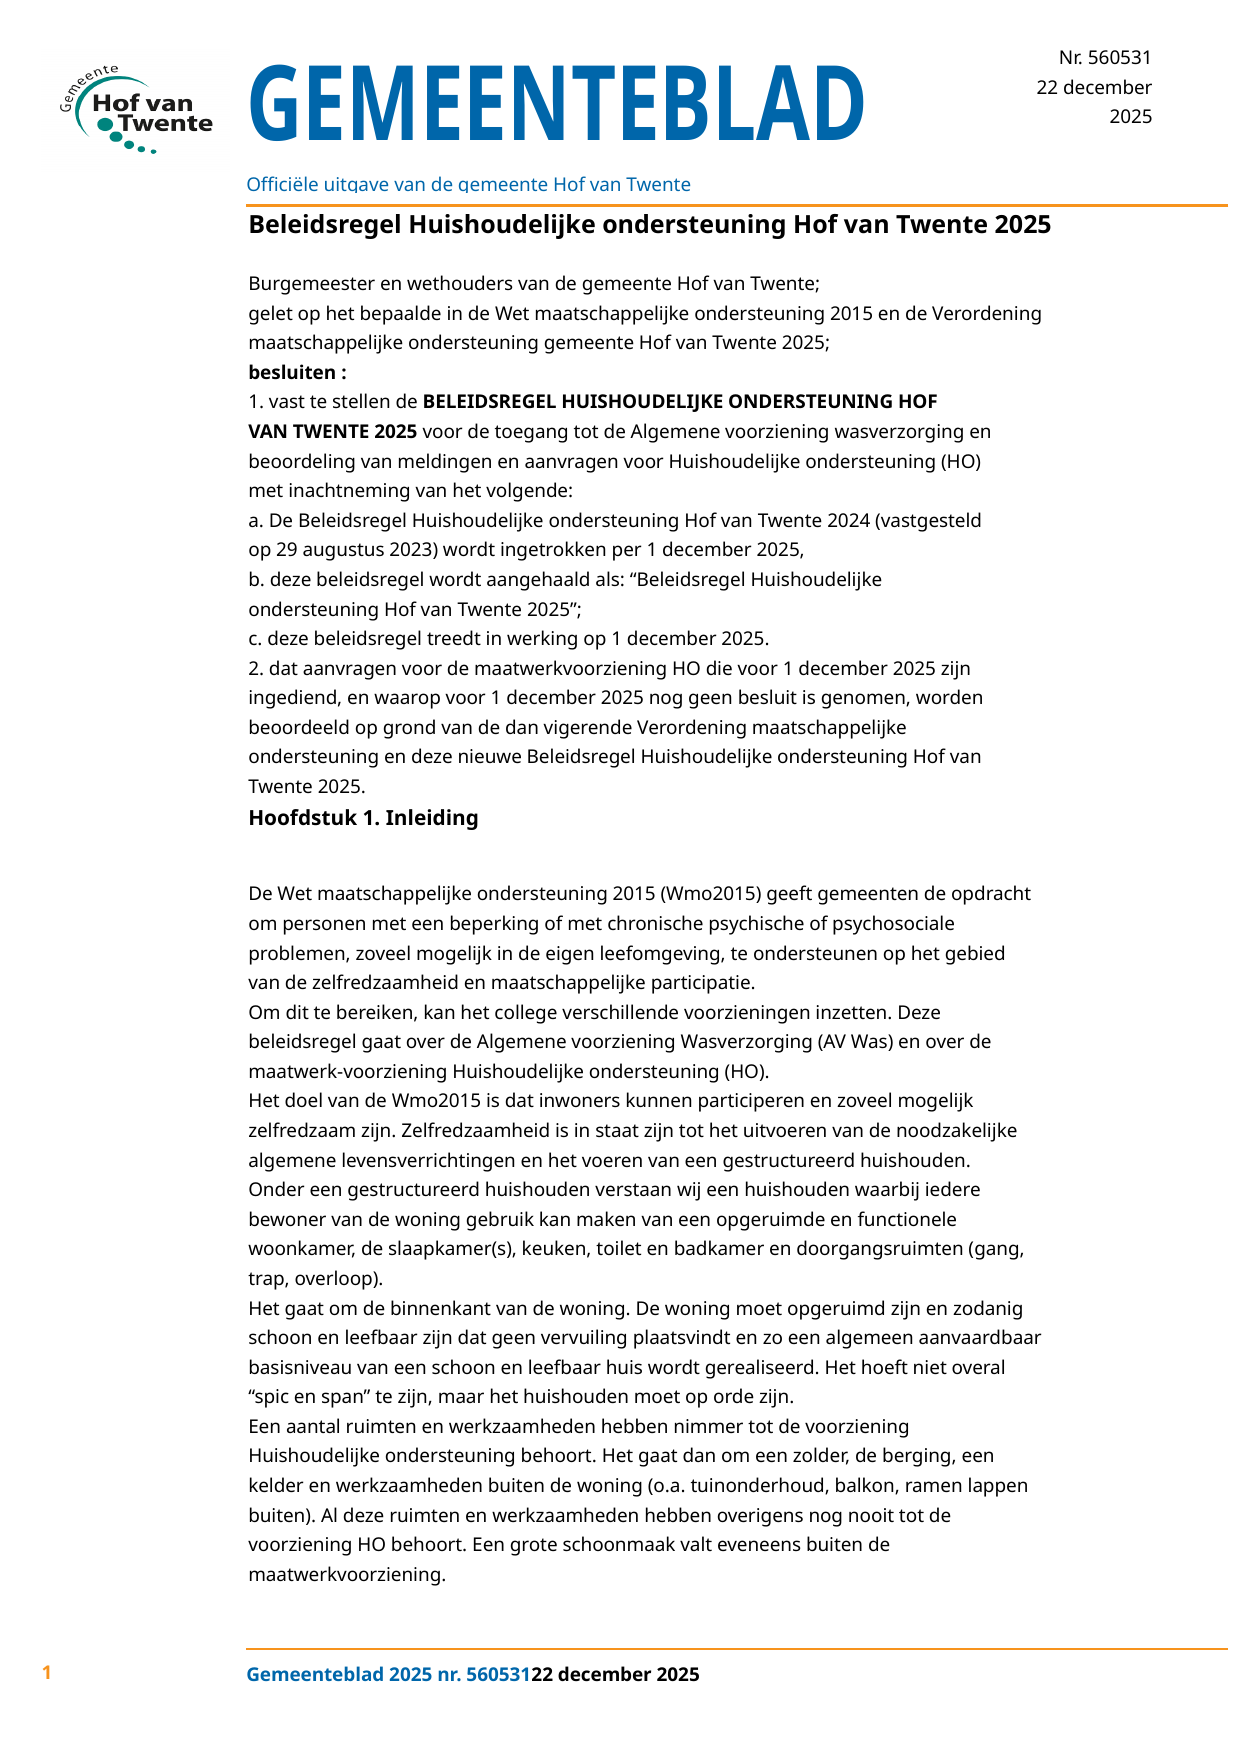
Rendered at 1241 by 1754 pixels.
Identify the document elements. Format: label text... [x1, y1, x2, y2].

text beleidsregel gaat over de Algemene voorziening Wasverzorging (AV Was) en over de [248, 1028, 1152, 1054]
text zelfredzaam zijn. Zelfredzaamheid is in staat zijn tot het uitvoeren van de noodzakelijke [248, 1117, 1152, 1143]
text 2. dat aanvragen voor de maatwerkvoorziening HO die voor 1 december 2025 zijn [248, 655, 1152, 681]
text ondersteuning en deze nieuwe Beleidsregel Huishoudelijke ondersteuning Hof van [248, 744, 1152, 769]
text met inachtneming van het volgende: [248, 477, 1152, 503]
text beoordeeld op grond van de dan vigerende Verordening maatschappelijke [248, 714, 1152, 740]
text a. De Beleidsregel Huishoudelijke ondersteuning Hof van Twente 2024 (vastgesteld [248, 507, 1152, 533]
text Onder een gestructureerd huishouden verstaan wij een huishouden waarbij iedere [248, 1176, 1152, 1202]
text Twente 2025. [248, 773, 1152, 799]
text schoon en leefbaar zijn dat geen vervuiling plaatsvindt en zo een algemeen aanvaardbaar [248, 1324, 1152, 1350]
text van de zelfredzaamheid en maatschappelijke participatie. [248, 969, 1152, 995]
text gelet op het bepaalde in de Wet maatschappelijke ondersteuning 2015 en de Verordening [248, 300, 1152, 326]
text ingediend, en waarop voor 1 december 2025 nog geen besluit is genomen, worden [248, 684, 1152, 710]
text maatwerkvoorziening. [248, 1561, 1152, 1587]
text voorziening HO behoort. Een grote schoonmaak valt eveneens buiten de [248, 1531, 1152, 1557]
text kelder en werkzaamheden buiten de woning (o.a. tuinonderhoud, balkon, ramen lappen [248, 1472, 1152, 1498]
text basisniveau van een schoon en leefbaar huis wordt gerealiseerd. Het hoeft niet overal [248, 1354, 1152, 1379]
text Huishoudelijke ondersteuning behoort. Het gaat dan om een zolder, de berging, een [248, 1443, 1152, 1468]
text VAN TWENTE 2025 voor de toegang tot de Algemene voorziening wasverzorging en [248, 418, 1152, 444]
text b. deze beleidsregel wordt aangehaald als: “Beleidsregel Huishoudelijke [248, 566, 1152, 592]
text c. deze beleidsregel treedt in werking op 1 december 2025. [248, 625, 1152, 651]
text problemen, zoveel mogelijk in de eigen leefomgeving, te ondersteunen op het gebied [248, 940, 1152, 965]
text woonkamer, de slaapkamer(s), keuken, toilet en badkamer en doorgangsruimten (gang, [248, 1236, 1152, 1261]
text “spic en span” te zijn, maar het huishouden moet op orde zijn. [248, 1383, 1152, 1409]
text Het gaat om de binnenkant van de woning. De woning moet opgeruimd zijn en zodanig [248, 1295, 1152, 1320]
text algemene levensverrichtingen en het voeren van een gestructureerd huishouden. [248, 1147, 1152, 1172]
text bewoner van de woning gebruik kan maken van een opgeruimde en functionele [248, 1206, 1152, 1232]
text Om dit te bereiken, kan het college verschillende voorzieningen inzetten. Deze [248, 999, 1152, 1024]
text maatschappelijke ondersteuning gemeente Hof van Twente 2025; [248, 329, 1152, 355]
text besluiten : [248, 359, 1152, 385]
text op 29 augustus 2023) wordt ingetrokken per 1 december 2025, [248, 537, 1152, 562]
text Burgemeester en wethouders van de gemeente Hof van Twente; [248, 270, 1152, 296]
picture [41, 47, 231, 172]
text beoordeling van meldingen en aanvragen voor Huishoudelijke ondersteuning (HO) [248, 448, 1152, 473]
text om personen met een beperking of met chronische psychische of psychosociale [248, 910, 1152, 936]
text Hoofdstuk 1. Inleiding [248, 803, 1152, 831]
text Beleidsregel Huishoudelijke ondersteuning Hof van Twente 2025 [248, 207, 1152, 241]
text Een aantal ruimten en werkzaamheden hebben nimmer tot de voorziening [248, 1413, 1152, 1439]
text buiten). Al deze ruimten en werkzaamheden hebben overigens nog nooit tot de [248, 1502, 1152, 1527]
text ondersteuning Hof van Twente 2025”; [248, 596, 1152, 621]
text De Wet maatschappelijke ondersteuning 2015 (Wmo2015) geeft gemeenten de opdracht [248, 881, 1152, 906]
text 1. vast te stellen de BELEIDSREGEL HUISHOUDELIJKE ONDERSTEUNING HOF [248, 389, 1152, 414]
text trap, overloop). [248, 1265, 1152, 1291]
text maatwerk-voorziening Huishoudelijke ondersteuning (HO). [248, 1058, 1152, 1084]
text Het doel van de Wmo2015 is dat inwoners kunnen participeren en zoveel mogelijk [248, 1088, 1152, 1113]
